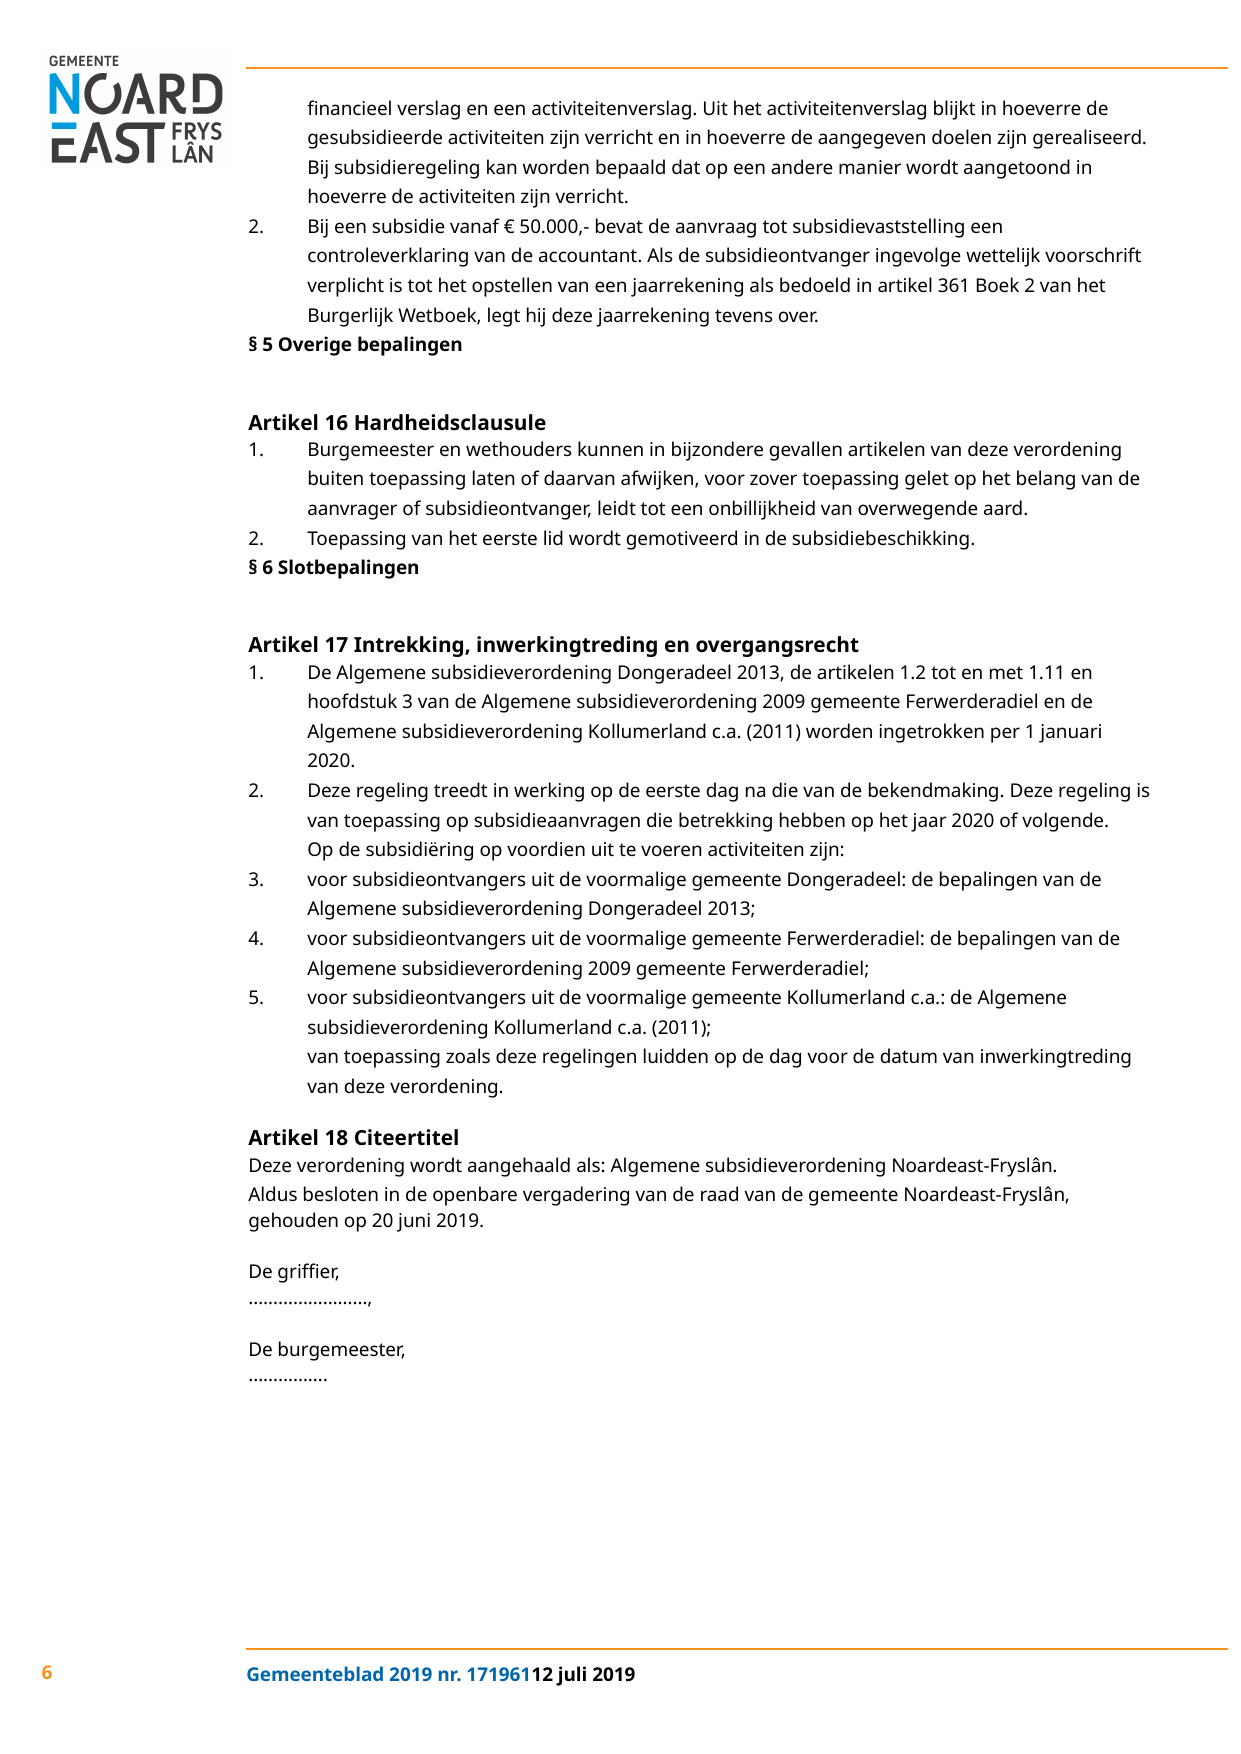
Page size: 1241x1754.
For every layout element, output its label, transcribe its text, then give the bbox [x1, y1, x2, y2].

text § 5 Overige bepalingen [248, 331, 1152, 357]
list voor subsidieontvangers uit de voormalige gemeente Ferwerderadiel: de bepalingen van de Algemene subsidieverordening 2009 gemeente Ferwerderadiel; [248, 925, 1152, 981]
picture [41, 47, 231, 172]
list Deze regeling treedt in werking op de eerste dag na die van de bekendmaking. Deze regeling is van toepassing op subsidieaanvragen die betrekking hebben op het jaar 2020 of volgende. [248, 777, 1152, 833]
text ……………………, [248, 1284, 1152, 1310]
list voor subsidieontvangers uit de voormalige gemeente Kollumerland c.a.: de Algemene subsidieverordening Kollumerland c.a. (2011); [248, 984, 1152, 1040]
list Burgemeester en wethouders kunnen in bijzondere gevallen artikelen van deze verordening buiten toepassing laten of daarvan afwijken, voor zover toepassing gelet op het belang van de aanvrager of subsidieontvanger, leidt tot een onbillijkheid van overwegende aard. [248, 436, 1152, 521]
list Bij een subsidie vanaf € 50.000,- bevat de aanvraag tot subsidievaststelling een controleverklaring van de accountant. Als de subsidieontvanger ingevolge wettelijk voorschrift verplicht is tot het opstellen van een jaarrekening als bedoeld in artikel 361 Boek 2 van het Burgerlijk Wetboek, legt hij deze jaarrekening tevens over. [248, 213, 1152, 328]
text Artikel 18 Citeertitel [248, 1123, 1152, 1152]
text Aldus besloten in de openbare vergadering van de raad van de gemeente Noardeast-Fryslân, gehouden op 20 juni 2019. [248, 1182, 1152, 1233]
list voor subsidieontvangers uit de voormalige gemeente Dongeradeel: de bepalingen van de Algemene subsidieverordening Dongeradeel 2013; [248, 866, 1152, 921]
text § 6 Slotbepalingen [248, 554, 1152, 580]
text De griffier, [248, 1259, 1152, 1284]
list Toepassing van het eerste lid wordt gemotiveerd in de subsidiebeschikking. [248, 525, 1152, 551]
list De Algemene subsidieverordening Dongeradeel 2013, de artikelen 1.2 tot en met 1.11 en hoofdstuk 3 van de Algemene subsidieverordening 2009 gemeente Ferwerderadiel en de Algemene subsidieverordening Kollumerland c.a. (2011) worden ingetrokken per 1 januari 2020. [248, 659, 1152, 773]
text De burgemeester, [248, 1336, 1152, 1362]
list Op de subsidiëring op voordien uit te voeren activiteiten zijn: [248, 836, 1152, 862]
text Deze verordening wordt aangehaald als: Algemene subsidieverordening Noardeast-Fryslân. [248, 1152, 1152, 1178]
list financieel verslag en een activiteitenverslag. Uit het activiteitenverslag blijkt in hoeverre de gesubsidieerde activiteiten zijn verricht en in hoeverre de aangegeven doelen zijn gerealiseerd. Bij subsidieregeling kan worden bepaald dat op een andere manier wordt aangetoond in hoeverre de activiteiten zijn verricht. [248, 95, 1152, 209]
text Artikel 16 Hardheidsclausule [248, 408, 1152, 436]
text ……………. [248, 1362, 1152, 1387]
list van toepassing zoals deze regelingen luidden op de dag voor de datum van inwerkingtreding van deze verordening. [248, 1043, 1152, 1099]
text Artikel 17 Intrekking, inwerkingtreding en overgangsrecht [248, 631, 1152, 659]
